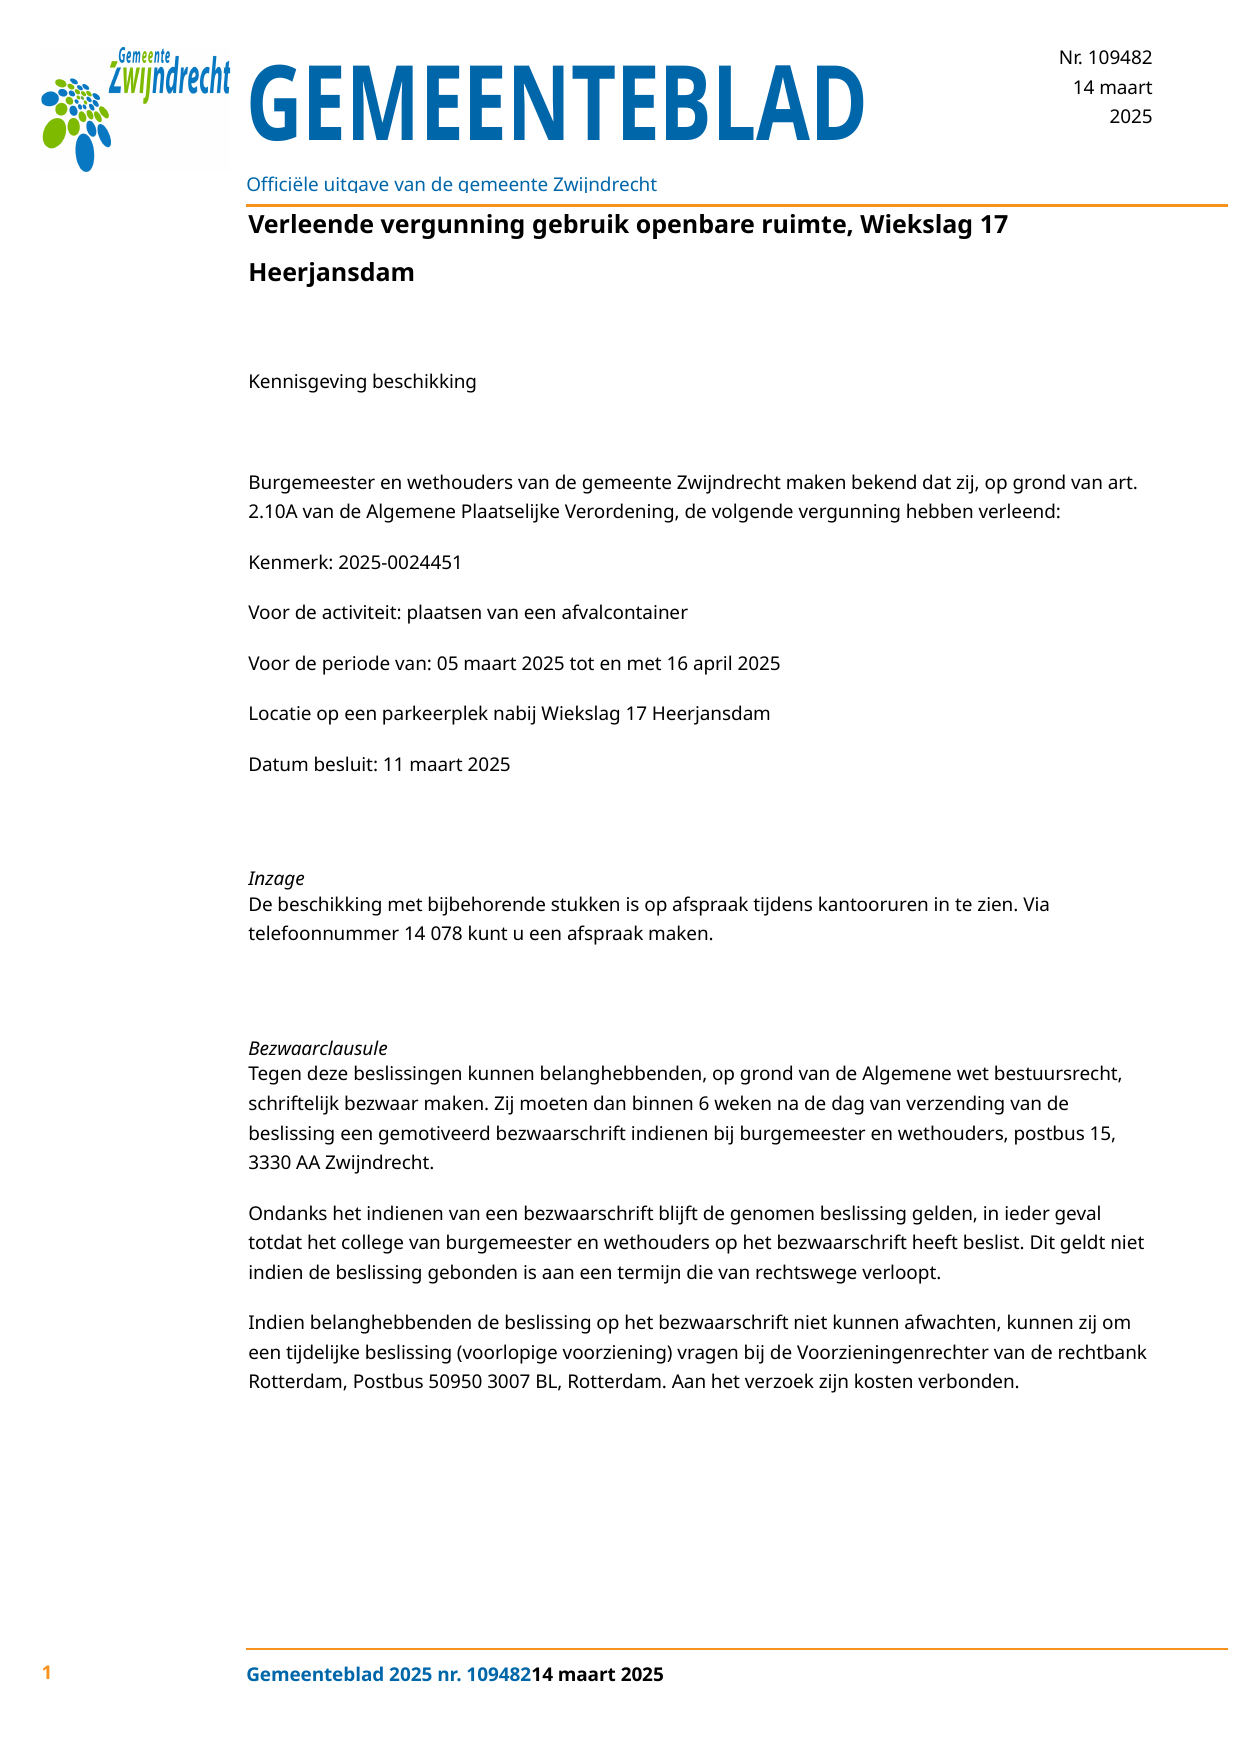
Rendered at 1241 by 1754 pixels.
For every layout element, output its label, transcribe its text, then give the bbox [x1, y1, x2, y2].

text Locatie op een parkeerplek nabij Wiekslag 17 Heerjansdam [248, 700, 1152, 726]
text Ondanks het indienen van een bezwaarschrift blijft de genomen beslissing gelden, in ieder geval totdat het college van burgemeester en wethouders op het bezwaarschrift heeft beslist. Dit geldt niet indien de beslissing gebonden is aan een termijn die van rechtswege verloopt. [248, 1200, 1152, 1285]
text Kennisgeving beschikking [248, 368, 1152, 394]
text Verleende vergunning gebruik openbare ruimte, Wiekslag 17 Heerjansdam [248, 207, 1152, 288]
text Burgemeester en wethouders van de gemeente Zwijndrecht maken bekend dat zij, op grond van art. 2.10A van de Algemene Plaatselijke Verordening, de volgende vergunning hebben verleend: [248, 469, 1152, 524]
text Voor de activiteit: plaatsen van een afvalcontainer [248, 599, 1152, 625]
text De beschikking met bijbehorende stukken is op afspraak tijdens kantooruren in te zien. Via telefoonnummer 14 078 kunt u een afspraak maken. [248, 891, 1152, 946]
picture [41, 47, 231, 172]
text Inzage [248, 865, 1152, 891]
text Kenmerk: 2025-0024451 [248, 549, 1152, 575]
text Datum besluit: 11 maart 2025 [248, 751, 1152, 777]
text Bezwaarclausule [248, 1035, 1152, 1061]
text Voor de periode van: 05 maart 2025 tot en met 16 april 2025 [248, 650, 1152, 676]
text Indien belanghebbenden de beslissing op het bezwaarschrift niet kunnen afwachten, kunnen zij om een tijdelijke beslissing (voorlopige voorziening) vragen bij de Voorzieningenrechter van de rechtbank Rotterdam, Postbus 50950 3007 BL, Rotterdam. Aan het verzoek zijn kosten verbonden. [248, 1309, 1152, 1394]
text Tegen deze beslissingen kunnen belanghebbenden, op grond van de Algemene wet bestuursrecht, schriftelijk bezwaar maken. Zij moeten dan binnen 6 weken na de dag van verzending van de beslissing een gemotiveerd bezwaarschrift indienen bij burgemeester en wethouders, postbus 15, 3330 AA Zwijndrecht. [248, 1061, 1152, 1175]
